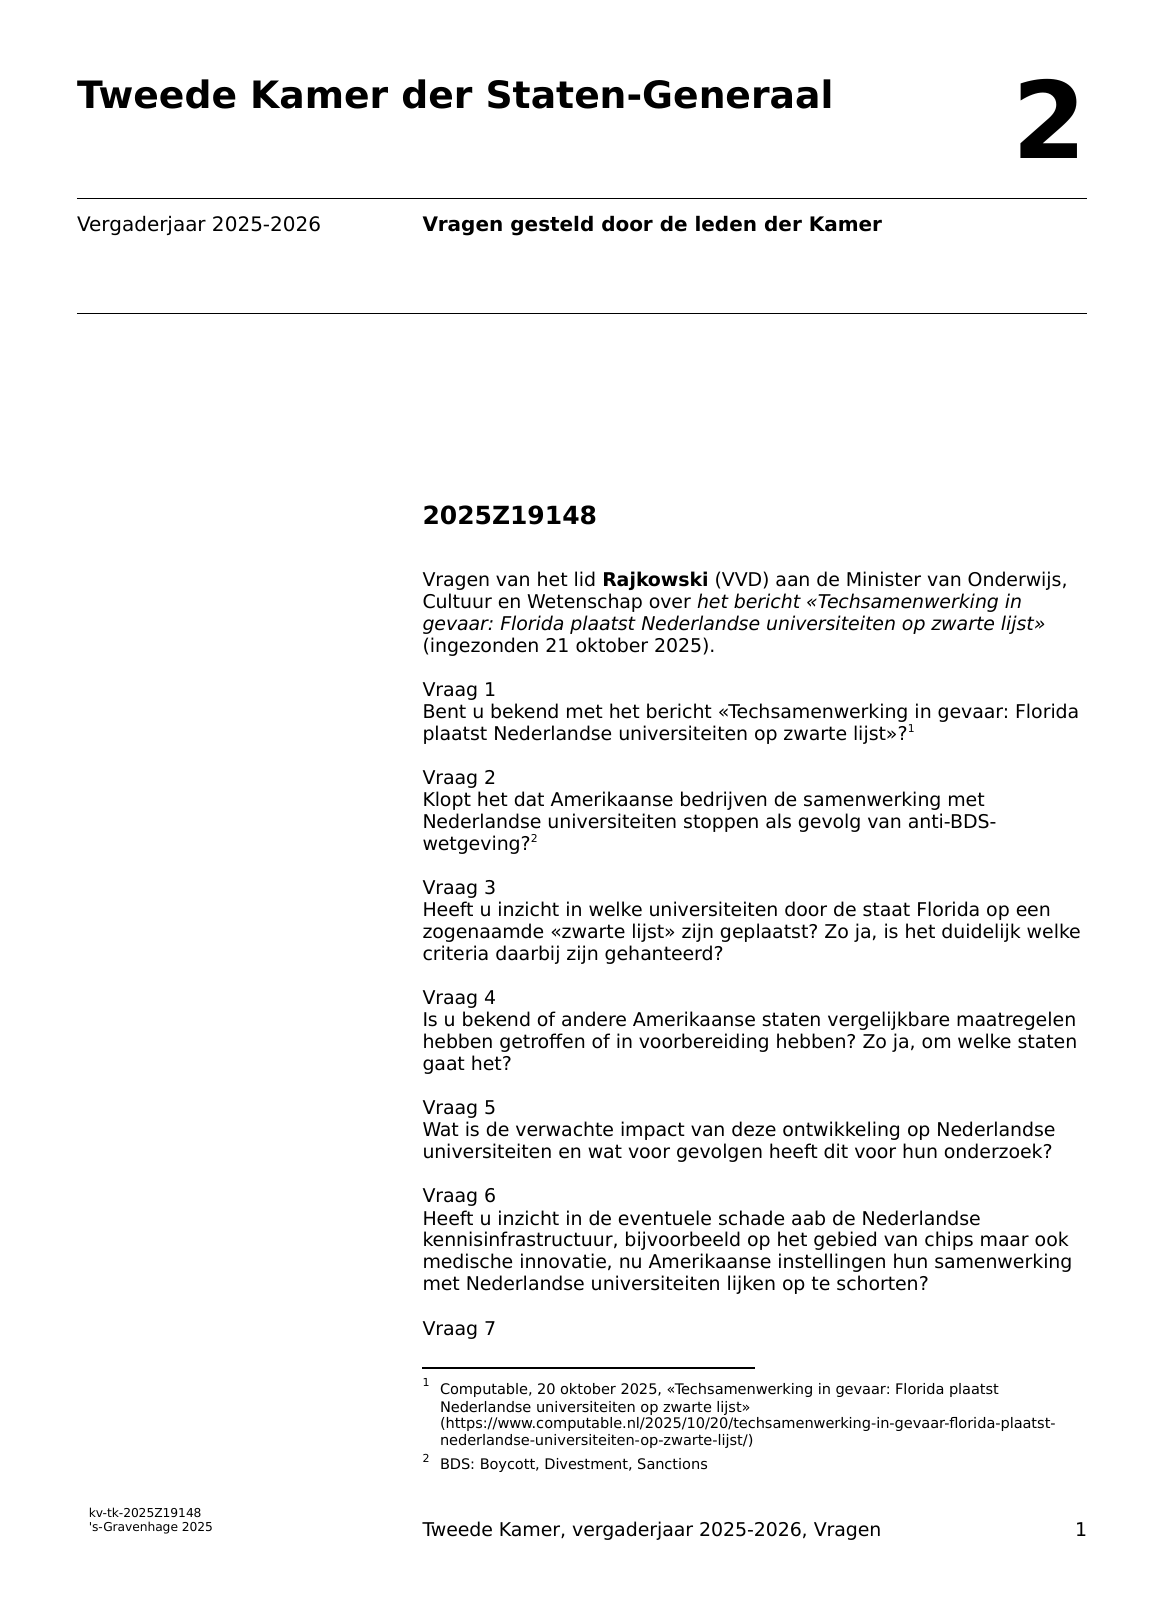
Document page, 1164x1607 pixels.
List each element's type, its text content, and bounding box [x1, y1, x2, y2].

text Is u bekend of andere Amerikaanse staten vergelijkbare maatregelen hebben getroffen of in voorbereiding hebben? Zo ja, om welke staten gaat het? [422, 1009, 1087, 1075]
text Vraag 7 [422, 1317, 1087, 1339]
table_header 2 [886, 59, 1087, 198]
text Vraag 4 [422, 987, 1087, 1009]
text Vraag 3 [422, 877, 1087, 899]
text kv-tk-2025Z19148 [88, 1506, 323, 1520]
text Wat is de verwachte impact van deze ontwikkeling op Nederlandse universiteiten en wat voor gevolgen heeft dit voor hun onderzoek? [422, 1119, 1087, 1163]
text Heeft u inzicht in de eventuele schade aab de Nederlandse kennisinfrastructuur, bijvoorbeeld op het gebied van chips maar ook medische innovatie, nu Amerikaanse instellingen hun samenwerking met Nederlandse universiteiten lijken op te schorten? [422, 1207, 1087, 1295]
text Vraag 5 [422, 1097, 1087, 1119]
text Vraag 1 [422, 679, 1087, 701]
text Bent u bekend met het bericht «Techsamenwerking in gevaar: Florida plaatst Nederlandse universiteiten op zwarte lijst»? [422, 701, 1087, 745]
text BDS: Boycott, Divestment, Sanctions [422, 1452, 1087, 1474]
text Vraag 2 [422, 767, 1087, 789]
text Heeft u inzicht in welke universiteiten door de staat Florida op een zogenaamde «zwarte lijst» zijn geplaatst? Zo ja, is het duidelijk welke criteria daarbij zijn gehanteerd? [422, 899, 1087, 965]
text Computable, 20 oktober 2025, «Techsamenwerking in gevaar: Florida plaatst Nederlandse universiteiten op zwarte lijst» (https://www.computable.nl/2025/10/20/techsamenwerking-in-gevaar-florida-plaatst-nederlandse-universiteiten-op-zwarte-lijst/) [422, 1377, 1087, 1449]
table_cell Vergaderjaar 2025-2026 [77, 199, 422, 313]
table_header Tweede Kamer der Staten-Generaal [77, 59, 886, 198]
text Vraag 6 [422, 1185, 1087, 1207]
text 2025Z19148 [422, 501, 1087, 531]
table_cell Vragen gesteld door de leden der Kamer [422, 199, 1087, 313]
text Vragen van het lid Rajkowski (VVD) aan de Minister van Onderwijs, Cultuur en Wetenschap over het bericht «Techsamenwerking in gevaar: Florida plaatst Nederlandse universiteiten op zwarte lijst» (ingezonden 21 oktober 2025). [422, 569, 1087, 657]
text Klopt het dat Amerikaanse bedrijven de samenwerking met Nederlandse universiteiten stoppen als gevolg van anti-BDS-wetgeving? [422, 789, 1087, 855]
text 's-Gravenhage 2025 [88, 1520, 323, 1534]
